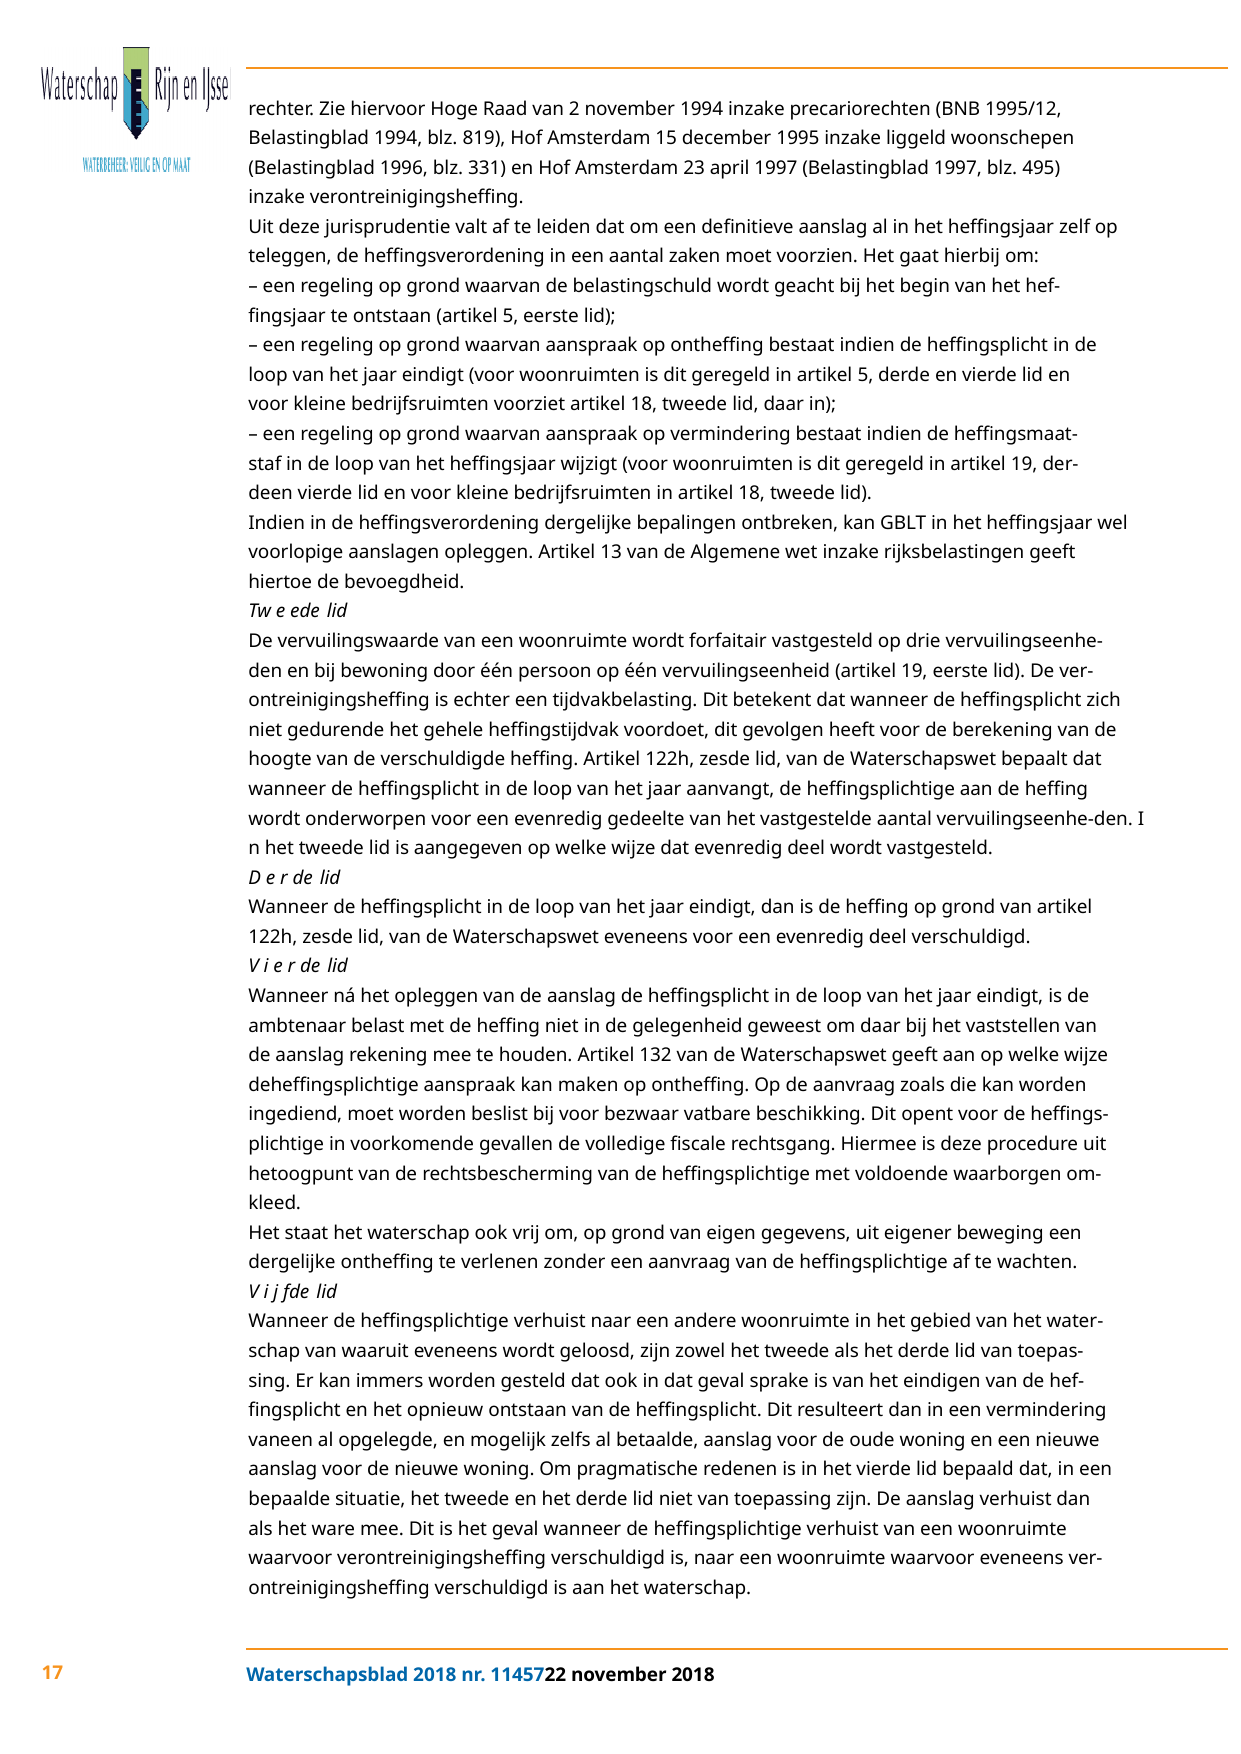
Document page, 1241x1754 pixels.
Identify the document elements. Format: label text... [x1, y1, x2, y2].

text Indien in de heffingsverordening dergelijke bepalingen ontbreken, kan GBLT in het heffingsjaar wel voorlopige aanslagen opleggen. Artikel 13 van de Algemene wet inzake rijksbelastingen geeft hiertoe de bevoegdheid. [248, 509, 1152, 594]
text Wanneer ná het opleggen van de aanslag de heffingsplicht in de loop van het jaar eindigt, is de ambtenaar belast met de heffing niet in de gelegenheid geweest om daar bij het vaststellen van de aanslag rekening mee te houden. Artikel 132 van de Waterschapswet geeft aan op welke wijze deheffingsplichtige aanspraak kan maken op ontheffing. Op de aanvraag zoals die kan worden ingediend, moet worden beslist bij voor bezwaar vatbare beschikking. Dit opent voor de heffings- plichtige in voorkomende gevallen de volledige fiscale rechtsgang. Hiermee is deze procedure uit hetoogpunt van de rechtsbescherming van de heffingsplichtige met voldoende waarborgen om- kleed. [248, 982, 1152, 1215]
picture [41, 47, 231, 172]
text Tw e ede lid [248, 598, 1152, 623]
text als het ware mee. Dit is het geval wanneer de heffingsplichtige verhuist van een woonruimte waarvoor verontreinigingsheffing verschuldigd is, naar een woonruimte waarvoor eveneens ver- ontreinigingsheffing verschuldigd is aan het waterschap. [248, 1515, 1152, 1600]
text bepaalde situatie, het tweede en het derde lid niet van toepassing zijn. De aanslag verhuist dan [248, 1485, 1152, 1511]
text V i j fde lid [248, 1278, 1152, 1304]
text D e r de lid [248, 864, 1152, 890]
text – een regeling op grond waarvan de belastingschuld wordt geacht bij het begin van het hef- fingsjaar te ontstaan (artikel 5, eerste lid); [248, 272, 1152, 328]
text De vervuilingswaarde van een woonruimte wordt forfaitair vastgesteld op drie vervuilingseenhe- den en bij bewoning door één persoon op één vervuilingseenheid (artikel 19, eerste lid). De ver- ontreinigingsheffing is echter een tijdvakbelasting. Dit betekent dat wanneer de heffingsplicht zich niet gedurende het gehele heffingstijdvak voordoet, dit gevolgen heeft voor de berekening van de hoogte van de verschuldigde heffing. Artikel 122h, zesde lid, van de Waterschapswet bepaalt dat wanneer de heffingsplicht in de loop van het jaar aanvangt, de heffingsplichtige aan de heffing [248, 627, 1152, 801]
text Wanneer de heffingsplichtige verhuist naar een andere woonruimte in het gebied van het water- schap van waaruit eveneens wordt geloosd, zijn zowel het tweede als het derde lid van toepas- [248, 1308, 1152, 1363]
text staf in de loop van het heffingsjaar wijzigt (voor woonruimten is dit geregeld in artikel 19, der- deen vierde lid en voor kleine bedrijfsruimten in artikel 18, tweede lid). [248, 450, 1152, 505]
text sing. Er kan immers worden gesteld dat ook in dat geval sprake is van het eindigen van de hef- fingsplicht en het opnieuw ontstaan van de heffingsplicht. Dit resulteert dan in een vermindering vaneen al opgelegde, en mogelijk zelfs al betaalde, aanslag voor de oude woning en een nieuwe aanslag voor de nieuwe woning. Om pragmatische redenen is in het vierde lid bepaald dat, in een [248, 1367, 1152, 1481]
text rechter. Zie hiervoor Hoge Raad van 2 november 1994 inzake precariorechten (BNB 1995/12, Belastingblad 1994, blz. 819), Hof Amsterdam 15 december 1995 inzake liggeld woonschepen (Belastingblad 1996, blz. 331) en Hof Amsterdam 23 april 1997 (Belastingblad 1997, blz. 495) inzake verontreinigingsheffing. [248, 95, 1152, 209]
text 122h, zesde lid, van de Waterschapswet eveneens voor een evenredig deel verschuldigd. [248, 923, 1152, 949]
text – een regeling op grond waarvan aanspraak op vermindering bestaat indien de heffingsmaat- [248, 420, 1152, 446]
text wordt onderworpen voor een evenredig gedeelte van het vastgestelde aantal vervuilingseenhe-den. In het tweede lid is aangegeven op welke wijze dat evenredig deel wordt vastgesteld. [248, 805, 1152, 860]
text Uit deze jurisprudentie valt af te leiden dat om een definitieve aanslag al in het heffingsjaar zelf op teleggen, de heffingsverordening in een aantal zaken moet voorzien. Het gaat hierbij om: [248, 213, 1152, 268]
text Wanneer de heffingsplicht in de loop van het jaar eindigt, dan is de heffing op grond van artikel [248, 893, 1152, 919]
text Het staat het waterschap ook vrij om, op grond van eigen gegevens, uit eigener beweging een dergelijke ontheffing te verlenen zonder een aanvraag van de heffingsplichtige af te wachten. [248, 1219, 1152, 1274]
text V i e r de lid [248, 953, 1152, 978]
text – een regeling op grond waarvan aanspraak op ontheffing bestaat indien de heffingsplicht in de loop van het jaar eindigt (voor woonruimten is dit geregeld in artikel 5, derde en vierde lid en voor kleine bedrijfsruimten voorziet artikel 18, tweede lid, daar in); [248, 331, 1152, 416]
